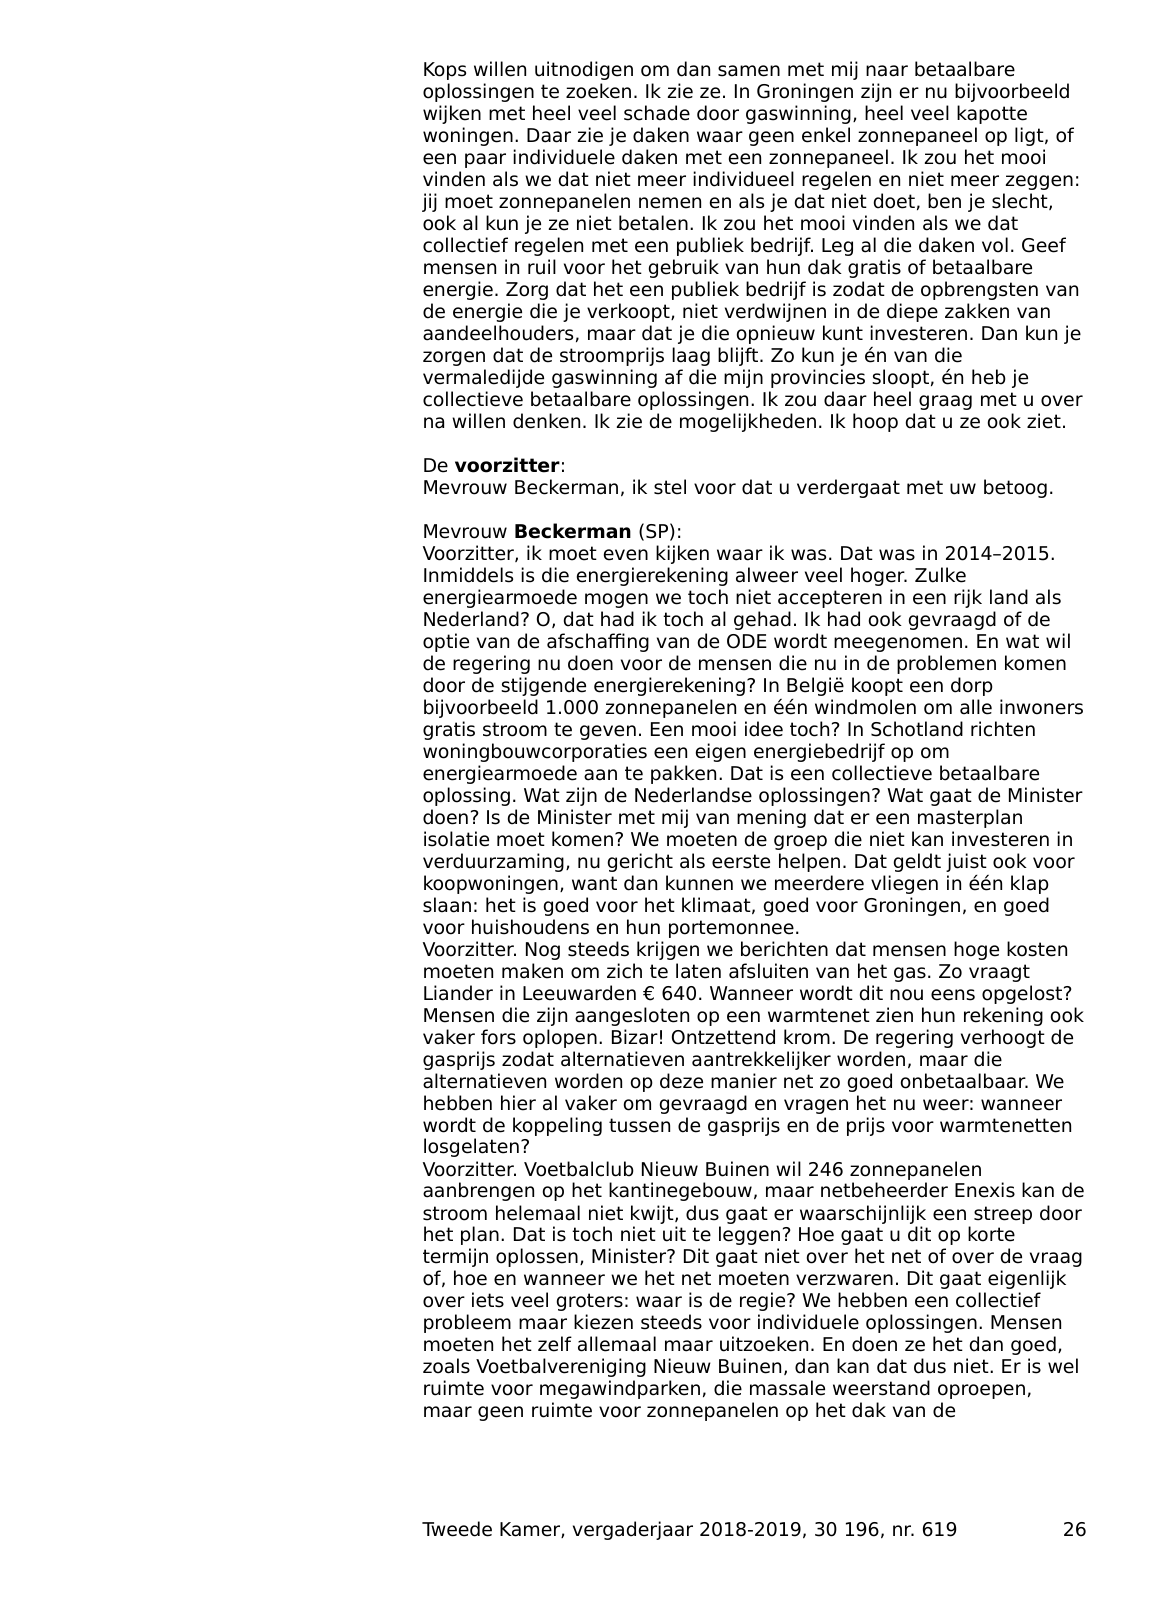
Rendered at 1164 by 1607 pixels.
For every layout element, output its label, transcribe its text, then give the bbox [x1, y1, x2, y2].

text Voorzitter. Nog steeds krijgen we berichten dat mensen hoge kosten moeten maken om zich te laten afsluiten van het gas. Zo vraagt Liander in Leeuwarden € 640. Wanneer wordt dit nou eens opgelost? Mensen die zijn aangesloten op een warmtenet zien hun rekening ook vaker fors oplopen. Bizar! Ontzettend krom. De regering verhoogt de gasprijs zodat alternatieven aantrekkelijker worden, maar die alternatieven worden op deze manier net zo goed onbetaalbaar. We hebben hier al vaker om gevraagd en vragen het nu weer: wanneer wordt de koppeling tussen de gasprijs en de prijs voor warmtenetten losgelaten? [422, 939, 1087, 1158]
text Mevrouw Beckerman (SP): [422, 521, 1087, 543]
text Mevrouw Beckerman, ik stel voor dat u verdergaat met uw betoog. [422, 477, 1087, 499]
text Kops willen uitnodigen om dan samen met mij naar betaalbare oplossingen te zoeken. Ik zie ze. In Groningen zijn er nu bijvoorbeeld wijken met heel veel schade door gaswinning, heel veel kapotte woningen. Daar zie je daken waar geen enkel zonnepaneel op ligt, of een paar individuele daken met een zonnepaneel. Ik zou het mooi vinden als we dat niet meer individueel regelen en niet meer zeggen: jij moet zonnepanelen nemen en als je dat niet doet, ben je slecht, ook al kun je ze niet betalen. Ik zou het mooi vinden als we dat collectief regelen met een publiek bedrijf. Leg al die daken vol. Geef mensen in ruil voor het gebruik van hun dak gratis of betaalbare energie. Zorg dat het een publiek bedrijf is zodat de opbrengsten van de energie die je verkoopt, niet verdwijnen in de diepe zakken van aandeelhouders, maar dat je die opnieuw kunt investeren. Dan kun je zorgen dat de stroomprijs laag blijft. Zo kun je én van die vermaledijde gaswinning af die mijn provincies sloopt, én heb je collectieve betaalbare oplossingen. Ik zou daar heel graag met u over na willen denken. Ik zie de mogelijkheden. Ik hoop dat u ze ook ziet. [422, 59, 1087, 433]
text De voorzitter: [422, 455, 1087, 477]
text Voorzitter, ik moet even kijken waar ik was. Dat was in 2014–2015. Inmiddels is die energierekening alweer veel hoger. Zulke energiearmoede mogen we toch niet accepteren in een rijk land als Nederland? O, dat had ik toch al gehad. Ik had ook gevraagd of de optie van de afschaffing van de ODE wordt meegenomen. En wat wil de regering nu doen voor de mensen die nu in de problemen komen door de stijgende energierekening? In België koopt een dorp bijvoorbeeld 1.000 zonnepanelen en één windmolen om alle inwoners gratis stroom te geven. Een mooi idee toch? In Schotland richten woningbouwcorporaties een eigen energiebedrijf op om energiearmoede aan te pakken. Dat is een collectieve betaalbare oplossing. Wat zijn de Nederlandse oplossingen? Wat gaat de Minister doen? Is de Minister met mij van mening dat er een masterplan isolatie moet komen? We moeten de groep die niet kan investeren in verduurzaming, nu gericht als eerste helpen. Dat geldt juist ook voor koopwoningen, want dan kunnen we meerdere vliegen in één klap slaan: het is goed voor het klimaat, goed voor Groningen, en goed voor huishoudens en hun portemonnee. [422, 543, 1087, 939]
text Voorzitter. Voetbalclub Nieuw Buinen wil 246 zonnepanelen aanbrengen op het kantinegebouw, maar netbeheerder Enexis kan de stroom helemaal niet kwijt, dus gaat er waarschijnlijk een streep door het plan. Dat is toch niet uit te leggen? Hoe gaat u dit op korte termijn oplossen, Minister? Dit gaat niet over het net of over de vraag of, hoe en wanneer we het net moeten verzwaren. Dit gaat eigenlijk over iets veel groters: waar is de regie? We hebben een collectief probleem maar kiezen steeds voor individuele oplossingen. Mensen moeten het zelf allemaal maar uitzoeken. En doen ze het dan goed, zoals Voetbalvereniging Nieuw Buinen, dan kan dat dus niet. Er is wel ruimte voor megawindparken, die massale weerstand oproepen, maar geen ruimte voor zonnepanelen op het dak van de [422, 1158, 1087, 1422]
